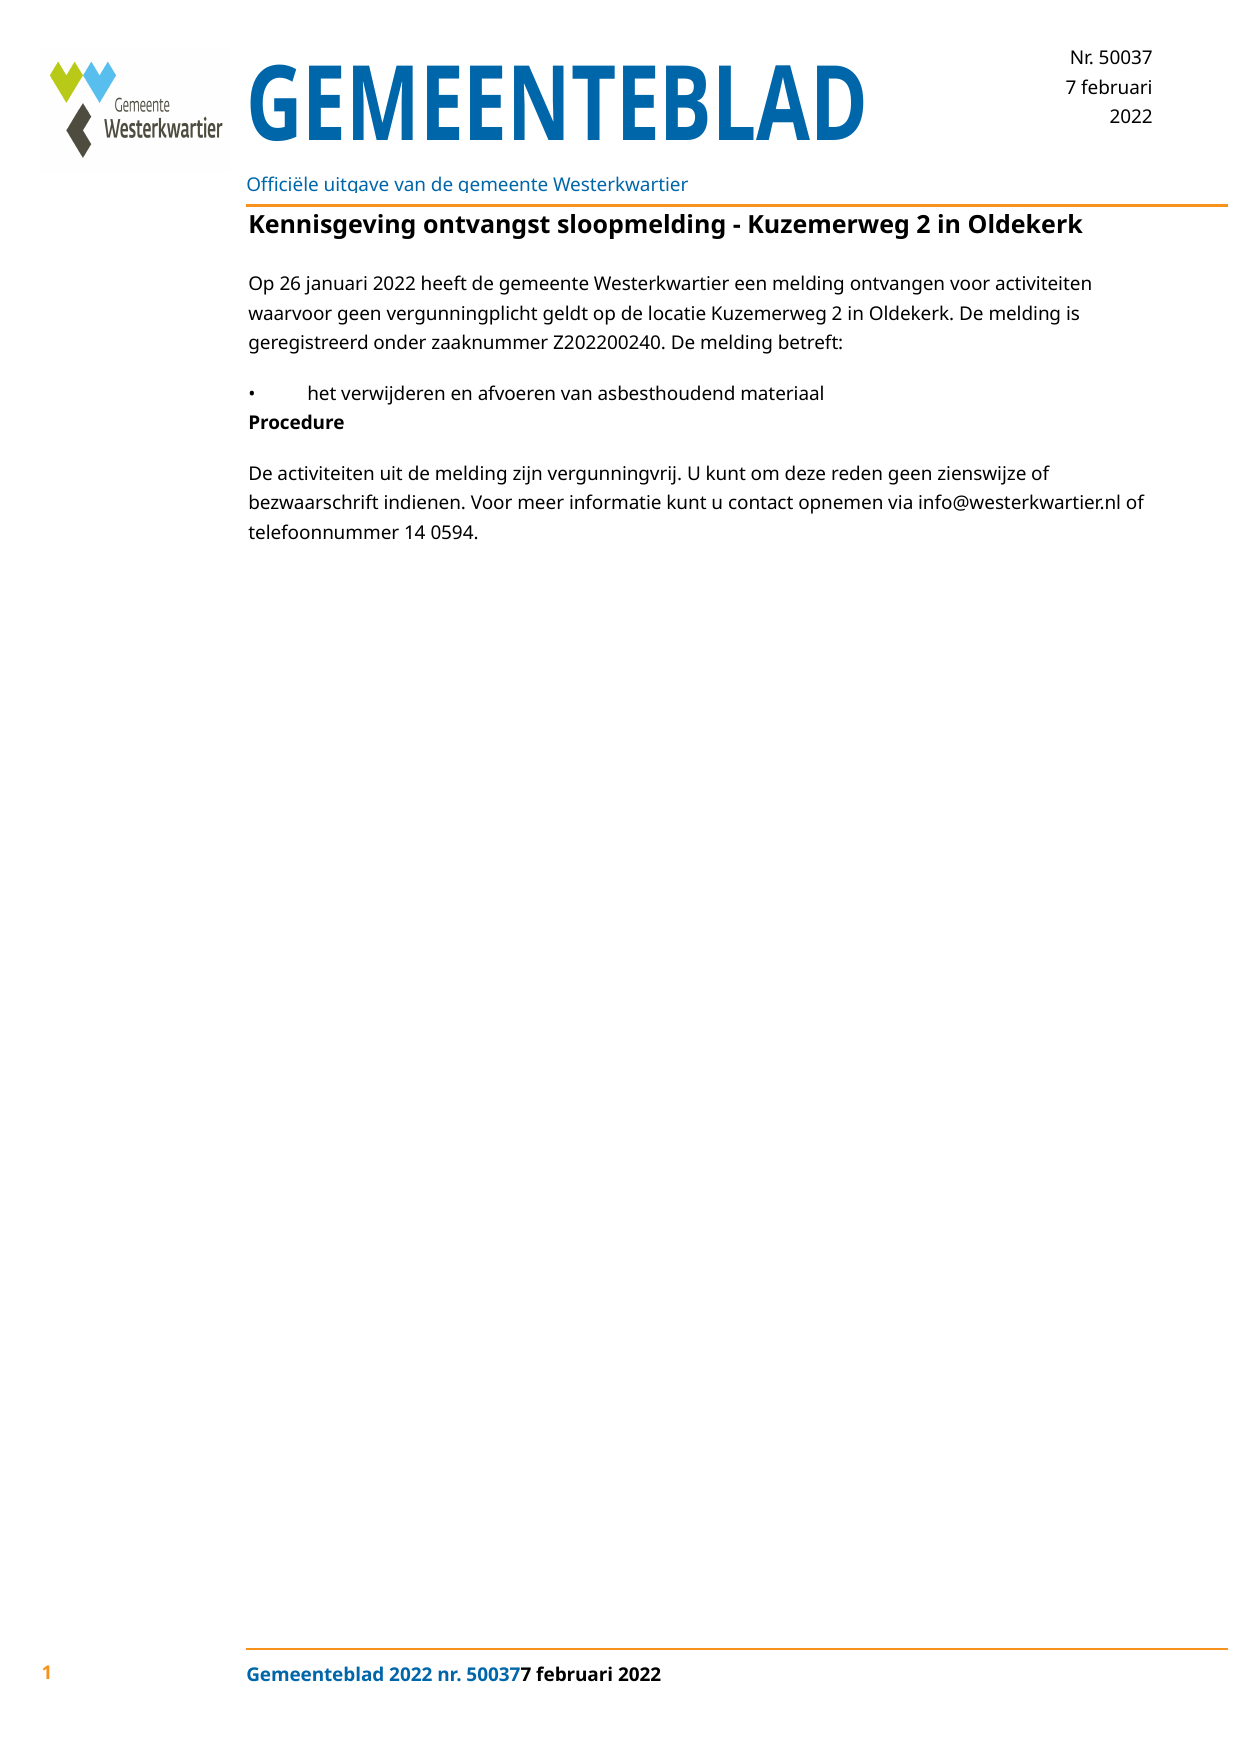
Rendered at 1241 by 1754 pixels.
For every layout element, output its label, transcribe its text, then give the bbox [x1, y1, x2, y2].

text Kennisgeving ontvangst sloopmelding - Kuzemerweg 2 in Oldekerk [248, 207, 1152, 241]
list het verwijderen en afvoeren van asbesthoudend materiaal [248, 380, 1152, 406]
text Op 26 januari 2022 heeft de gemeente Westerkwartier een melding ontvangen voor activiteiten waarvoor geen vergunningplicht geldt op de locatie Kuzemerweg 2 in Oldekerk. De melding is geregistreerd onder zaaknummer Z202200240. De melding betreft: [248, 270, 1152, 355]
text De activiteiten uit de melding zijn vergunningvrij. U kunt om deze reden geen zienswijze of bezwaarschrift indienen. Voor meer informatie kunt u contact opnemen via info@westerkwartier.nl of telefoonnummer 14 0594. [248, 460, 1152, 545]
picture [41, 47, 231, 172]
text Procedure [248, 409, 1152, 435]
